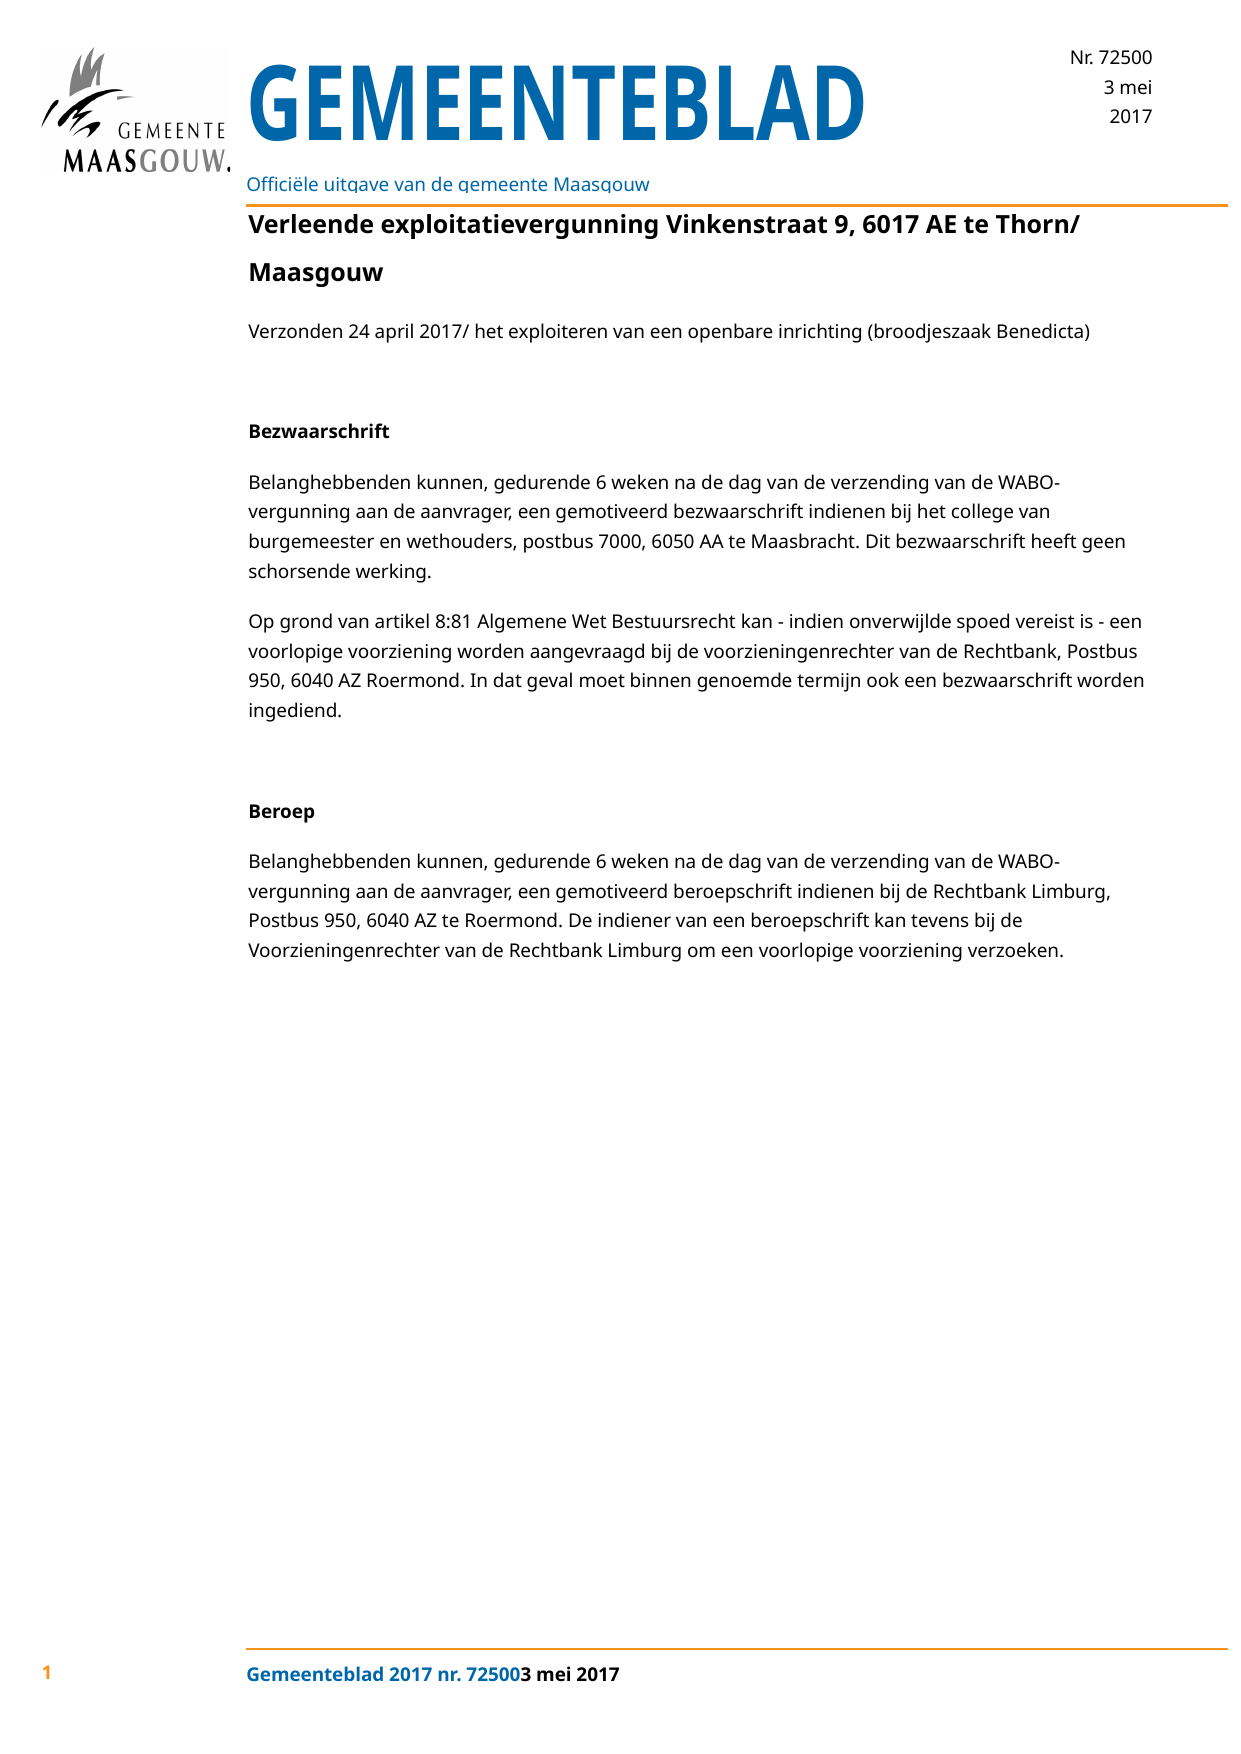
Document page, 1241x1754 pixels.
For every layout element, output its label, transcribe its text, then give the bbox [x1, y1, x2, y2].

text Belanghebbenden kunnen, gedurende 6 weken na de dag van de verzending van de WABO-vergunning aan de aanvrager, een gemotiveerd beroepschrift indienen bij de Rechtbank Limburg, Postbus 950, 6040 AZ te Roermond. De indiener van een beroepschrift kan tevens bij de Voorzieningenrechter van de Rechtbank Limburg om een voorlopige voorziening verzoeken. [248, 848, 1152, 963]
text Verleende exploitatievergunning Vinkenstraat 9, 6017 AE te Thorn/ Maasgouw [248, 207, 1152, 288]
text Beroep [248, 798, 1152, 824]
picture [41, 47, 231, 172]
text Op grond van artikel 8:81 Algemene Wet Bestuursrecht kan - indien onverwijlde spoed vereist is - een voorlopige voorziening worden aangevraagd bij de voorzieningenrechter van de Rechtbank, Postbus 950, 6040 AZ Roermond. In dat geval moet binnen genoemde termijn ook een bezwaarschrift worden ingediend. [248, 608, 1152, 723]
text Belanghebbenden kunnen, gedurende 6 weken na de dag van de verzending van de WABO-vergunning aan de aanvrager, een gemotiveerd bezwaarschrift indienen bij het college van burgemeester en wethouders, postbus 7000, 6050 AA te Maasbracht. Dit bezwaarschrift heeft geen schorsende werking. [248, 469, 1152, 584]
text Bezwaarschrift [248, 419, 1152, 444]
text Verzonden 24 april 2017/ het exploiteren van een openbare inrichting (broodjeszaak Benedicta) [248, 318, 1152, 344]
